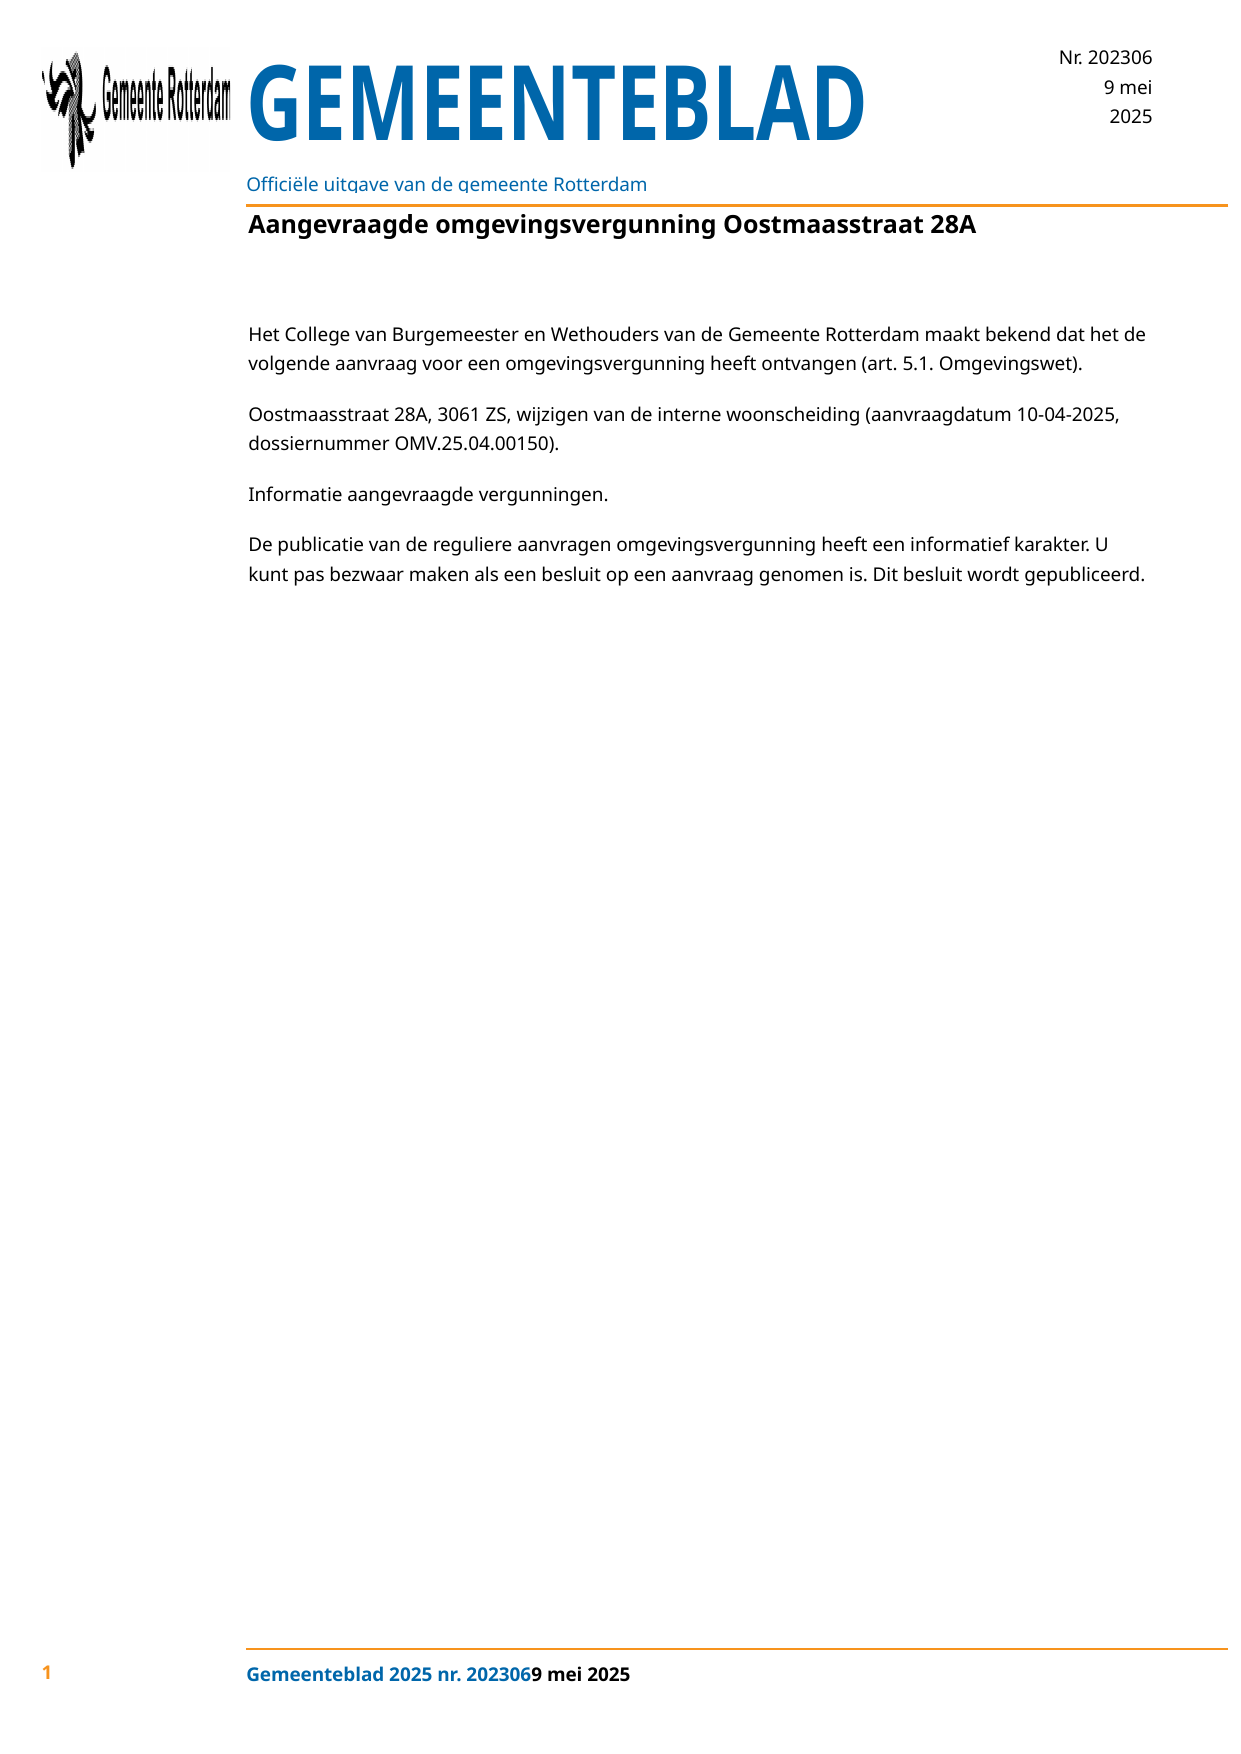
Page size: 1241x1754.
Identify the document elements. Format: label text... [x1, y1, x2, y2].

text De publicatie van de reguliere aanvragen omgevingsvergunning heeft een informatief karakter. U kunt pas bezwaar maken als een besluit op een aanvraag genomen is. Dit besluit wordt gepubliceerd. [248, 531, 1152, 586]
text Het College van Burgemeester en Wethouders van de Gemeente Rotterdam maakt bekend dat het de volgende aanvraag voor een omgevingsvergunning heeft ontvangen (art. 5.1. Omgevingswet). [248, 321, 1152, 376]
text Informatie aangevraagde vergunningen. [248, 481, 1152, 506]
picture [41, 47, 231, 172]
text Oostmaasstraat 28A, 3061 ZS, wijzigen van de interne woonscheiding (aanvraagdatum 10-04-2025, dossiernummer OMV.25.04.00150). [248, 401, 1152, 456]
text Aangevraagde omgevingsvergunning Oostmaasstraat 28A [248, 207, 1152, 241]
